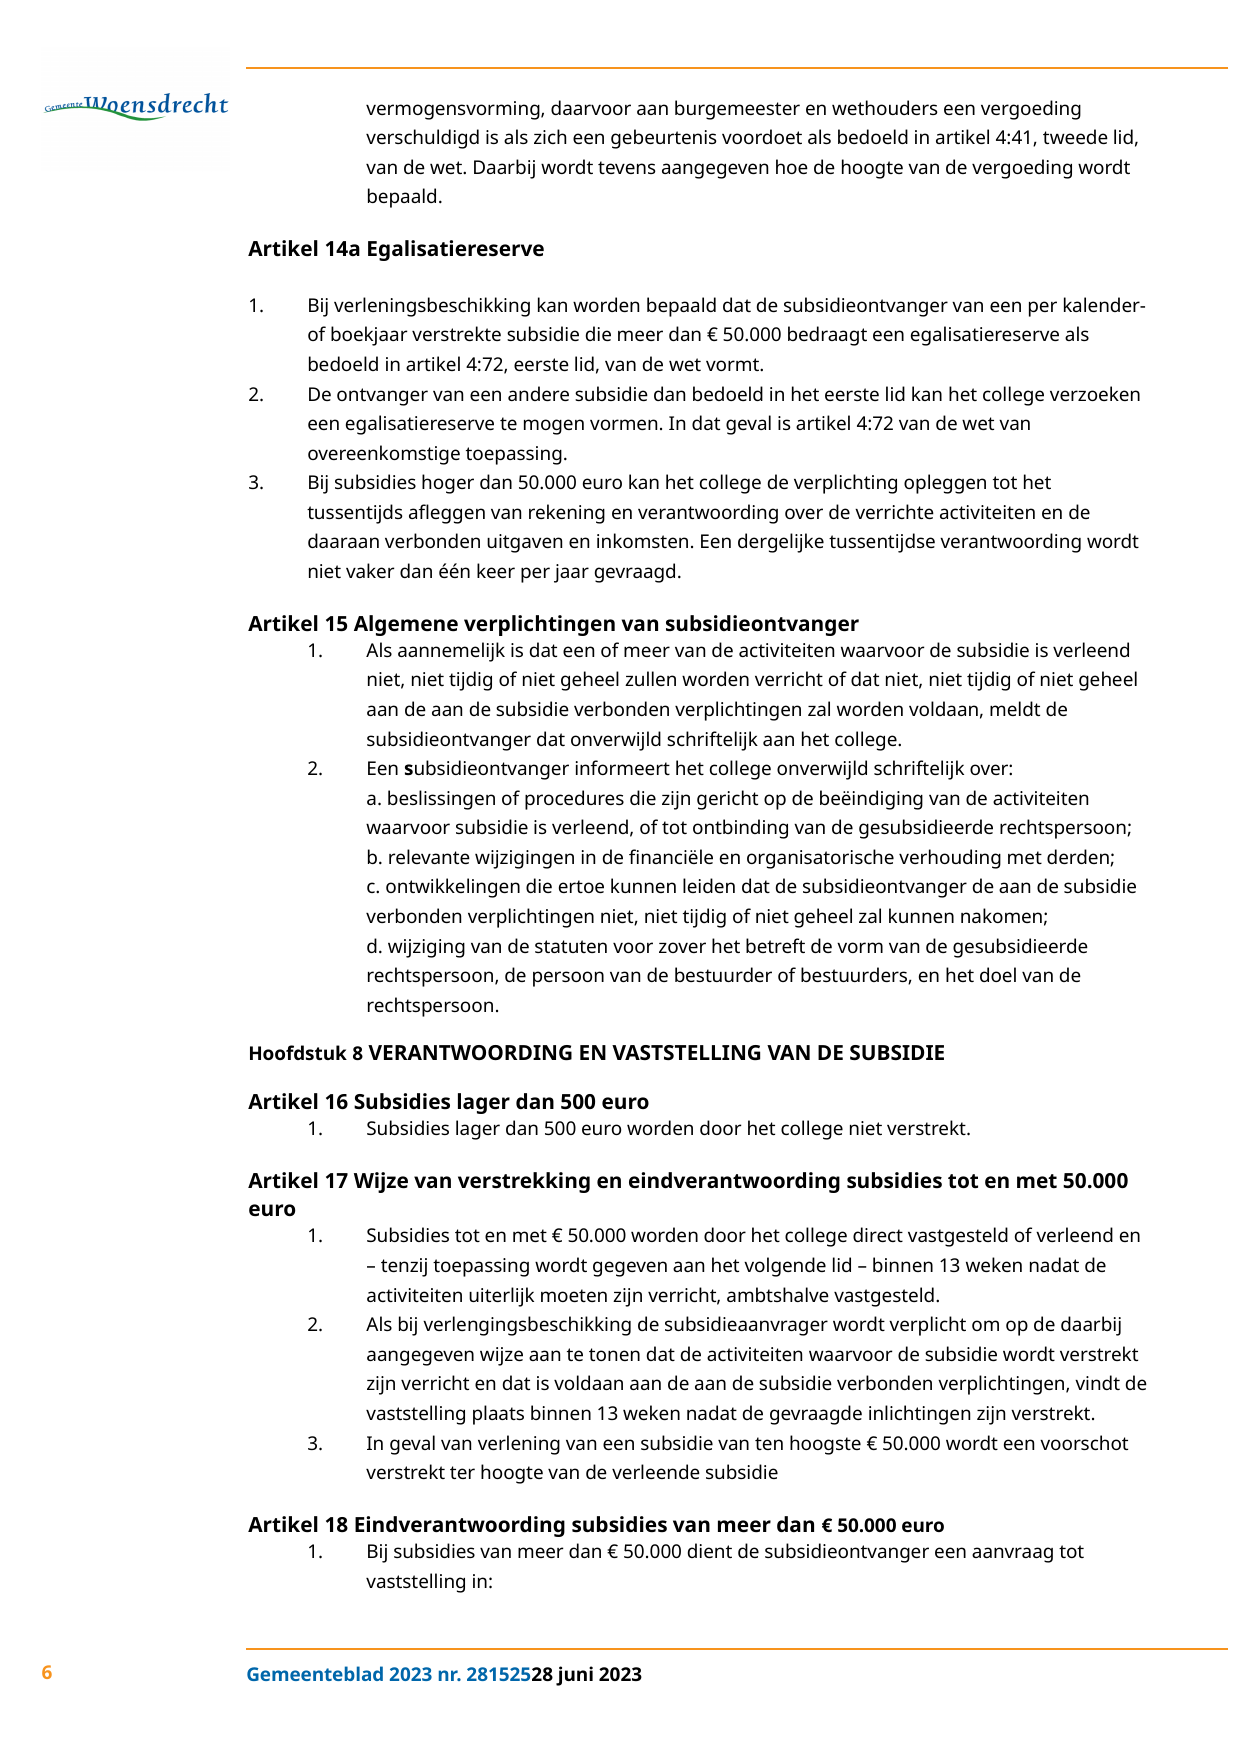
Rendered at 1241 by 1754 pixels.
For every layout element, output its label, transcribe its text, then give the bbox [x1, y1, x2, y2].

text Hoofdstuk 8 VERANTWOORDING EN VASTSTELLING VAN DE SUBSIDIE [248, 1038, 1152, 1066]
list Als bij verlengingsbeschikking de subsidieaanvrager wordt verplicht om op de daarbij aangegeven wijze aan te tonen dat de activiteiten waarvoor de subsidie wordt verstrekt zijn verricht en dat is voldaan aan de aan de subsidie verbonden verplichtingen, vindt de vaststelling plaats binnen 13 weken nadat de gevraagde inlichtingen zijn verstrekt. [307, 1311, 1152, 1426]
text Artikel 18 Eindverantwoording subsidies van meer dan € 50.000 euro [248, 1510, 1152, 1538]
list Subsidies tot en met € 50.000 worden door het college direct vastgesteld of verleend en – tenzij toepassing wordt gegeven aan het volgende lid – binnen 13 weken nadat de activiteiten uiterlijk moeten zijn verricht, ambtshalve vastgesteld. [307, 1223, 1152, 1308]
list c. ontwikkelingen die ertoe kunnen leiden dat de subsidieontvanger de aan de subsidie verbonden verplichtingen niet, niet tijdig of niet geheel zal kunnen nakomen; [307, 874, 1152, 929]
text Artikel 16 Subsidies lager dan 500 euro [248, 1087, 1152, 1115]
list Bij subsidies hoger dan 50.000 euro kan het college de verplichting opleggen tot het tussentijds afleggen van rekening en verantwoording over de verrichte activiteiten en de daaraan verbonden uitgaven en inkomsten. Een dergelijke tussentijdse verantwoording wordt niet vaker dan één keer per jaar gevraagd. [248, 469, 1152, 584]
list Bij subsidies van meer dan € 50.000 dient de subsidieontvanger een aanvraag tot vaststelling in: [307, 1538, 1152, 1593]
picture [41, 47, 231, 172]
text Artikel 15 Algemene verplichtingen van subsidieontvanger [248, 609, 1152, 637]
text Artikel 14a Egalisatiereserve [248, 234, 1152, 262]
list In geval van verlening van een subsidie van ten hoogste € 50.000 wordt een voorschot verstrekt ter hoogte van de verleende subsidie [307, 1430, 1152, 1485]
list Als aannemelijk is dat een of meer van de activiteiten waarvoor de subsidie is verleend niet, niet tijdig of niet geheel zullen worden verricht of dat niet, niet tijdig of niet geheel aan de aan de subsidie verbonden verplichtingen zal worden voldaan, meldt de subsidieontvanger dat onverwijld schriftelijk aan het college. [307, 637, 1152, 752]
list a. beslissingen of procedures die zijn gericht op de beëindiging van de activiteiten waarvoor subsidie is verleend, of tot ontbinding van de gesubsidieerde rechtspersoon; [307, 785, 1152, 840]
list d. wijziging van de statuten voor zover het betreft de vorm van de gesubsidieerde rechtspersoon, de persoon van de bestuurder of bestuurders, en het doel van de rechtspersoon. [307, 933, 1152, 1018]
list Een subsidieontvanger informeert het college onverwijld schriftelijk over: [307, 755, 1152, 781]
list vermogensvorming, daarvoor aan burgemeester en wethouders een vergoeding verschuldigd is als zich een gebeurtenis voordoet als bedoeld in artikel 4:41, tweede lid, van de wet. Daarbij wordt tevens aangegeven hoe de hoogte van de vergoeding wordt bepaald. [307, 95, 1152, 209]
list Subsidies lager dan 500 euro worden door het college niet verstrekt. [307, 1115, 1152, 1141]
list Bij verleningsbeschikking kan worden bepaald dat de subsidieontvanger van een per kalender- of boekjaar verstrekte subsidie die meer dan € 50.000 bedraagt een egalisatiereserve als bedoeld in artikel 4:72, eerste lid, van de wet vormt. [248, 292, 1152, 377]
list b. relevante wijzigingen in de financiële en organisatorische verhouding met derden; [307, 844, 1152, 870]
list De ontvanger van een andere subsidie dan bedoeld in het eerste lid kan het college verzoeken een egalisatiereserve te mogen vormen. In dat geval is artikel 4:72 van de wet van overeenkomstige toepassing. [248, 381, 1152, 466]
text Artikel 17 Wijze van verstrekking en eindverantwoording subsidies tot en met 50.000 euro [248, 1166, 1152, 1223]
